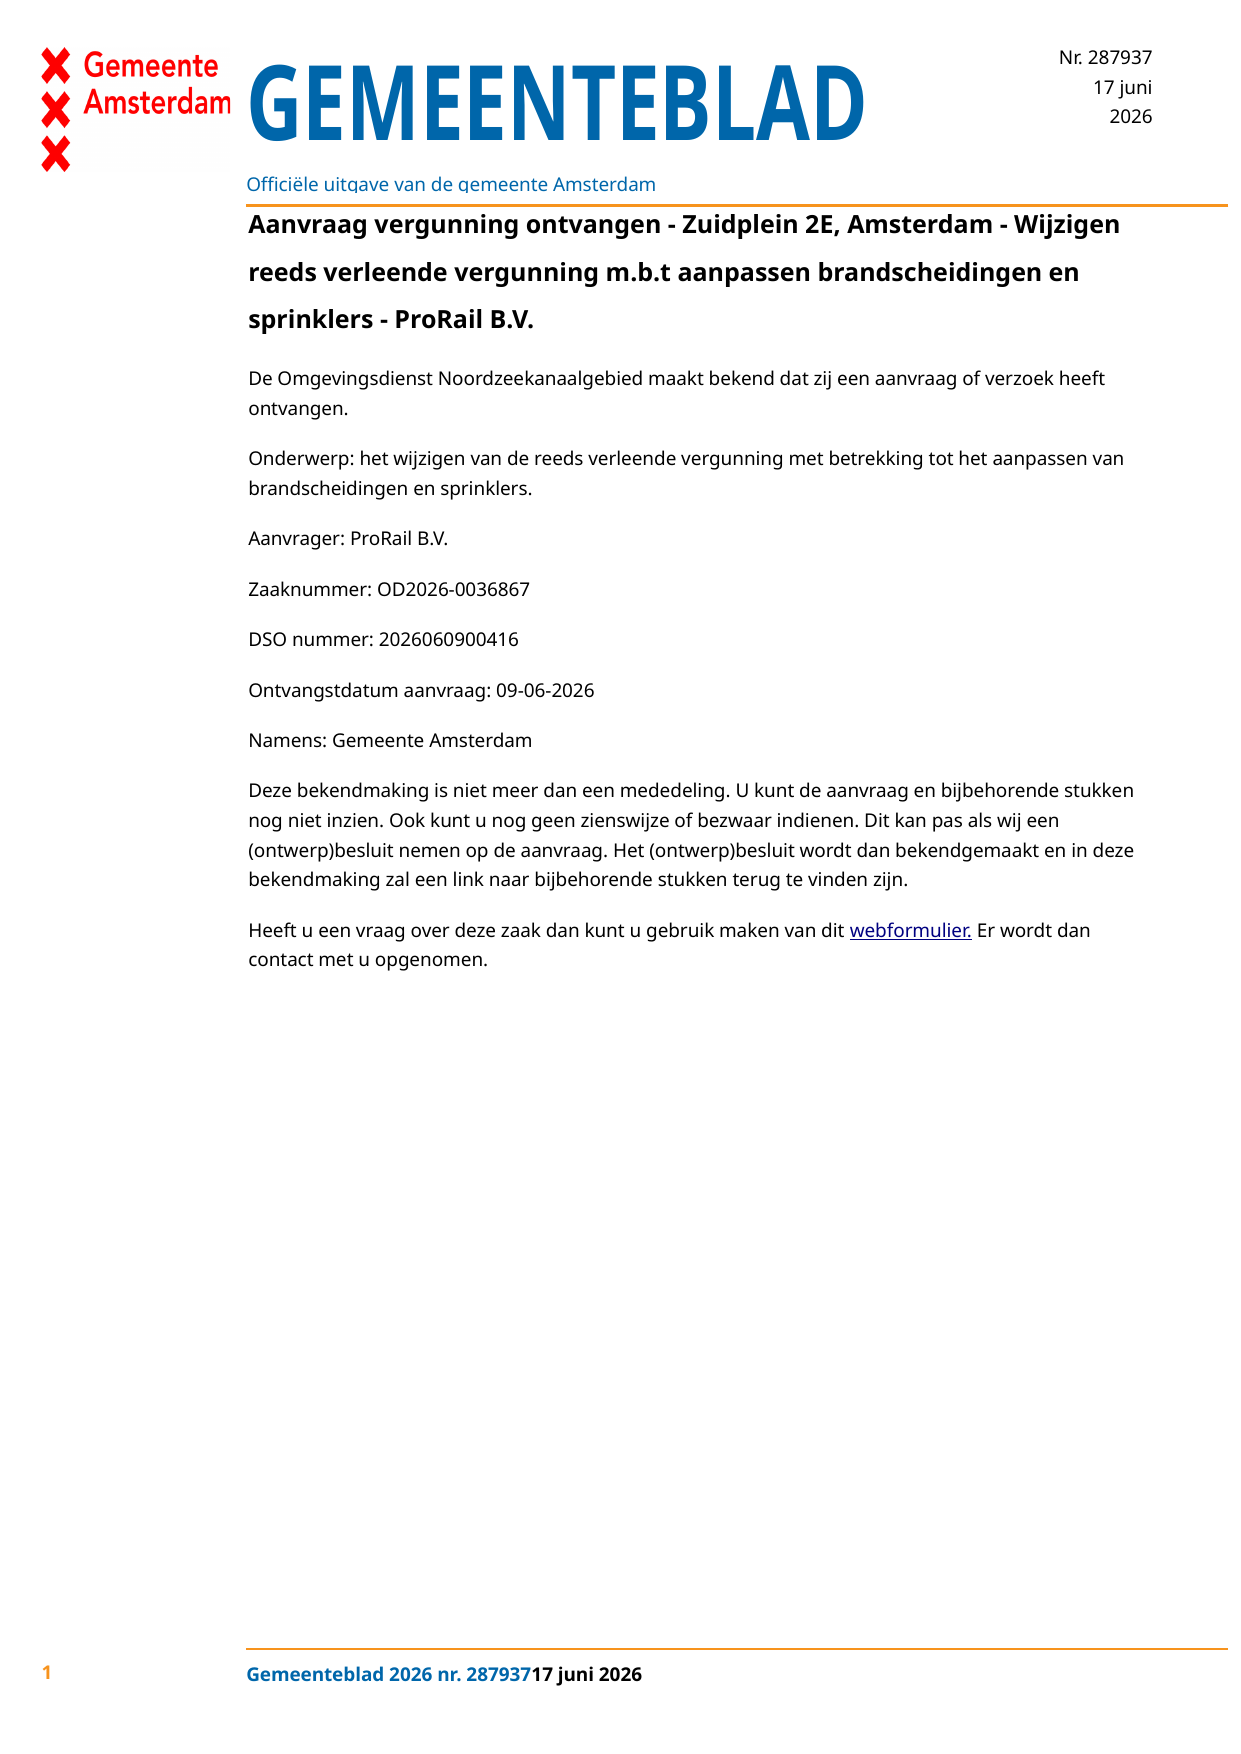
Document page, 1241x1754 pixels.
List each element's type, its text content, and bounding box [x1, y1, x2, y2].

text Ontvangstdatum aanvraag: 09-06-2026 [248, 677, 1152, 702]
text Aanvraag vergunning ontvangen - Zuidplein 2E, Amsterdam - Wijzigen reeds verleende vergunning m.b.t aanpassen brandscheidingen en sprinklers - ProRail B.V. [248, 207, 1152, 336]
text Aanvrager: ProRail B.V. [248, 526, 1152, 551]
text Onderwerp: het wijzigen van de reeds verleende vergunning met betrekking tot het aanpassen van brandscheidingen en sprinklers. [248, 446, 1152, 501]
text Heeft u een vraag over deze zaak dan kunt u gebruik maken van dit webformulier. Er wordt dan contact met u opgenomen. [248, 917, 1152, 972]
text Namens: Gemeente Amsterdam [248, 727, 1152, 753]
picture [41, 47, 231, 172]
text Zaaknummer: OD2026-0036867 [248, 576, 1152, 602]
text Deze bekendmaking is niet meer dan een mededeling. U kunt de aanvraag en bijbehorende stukken nog niet inzien. Ook kunt u nog geen zienswijze of bezwaar indienen. Dit kan pas als wij een (ontwerp)besluit nemen op de aanvraag. Het (ontwerp)besluit wordt dan bekendgemaakt en in deze bekendmaking zal een link naar bijbehorende stukken terug te vinden zijn. [248, 778, 1152, 892]
text DSO nummer: 2026060900416 [248, 626, 1152, 652]
text De Omgevingsdienst Noordzeekanaalgebied maakt bekend dat zij een aanvraag of verzoek heeft ontvangen. [248, 366, 1152, 421]
